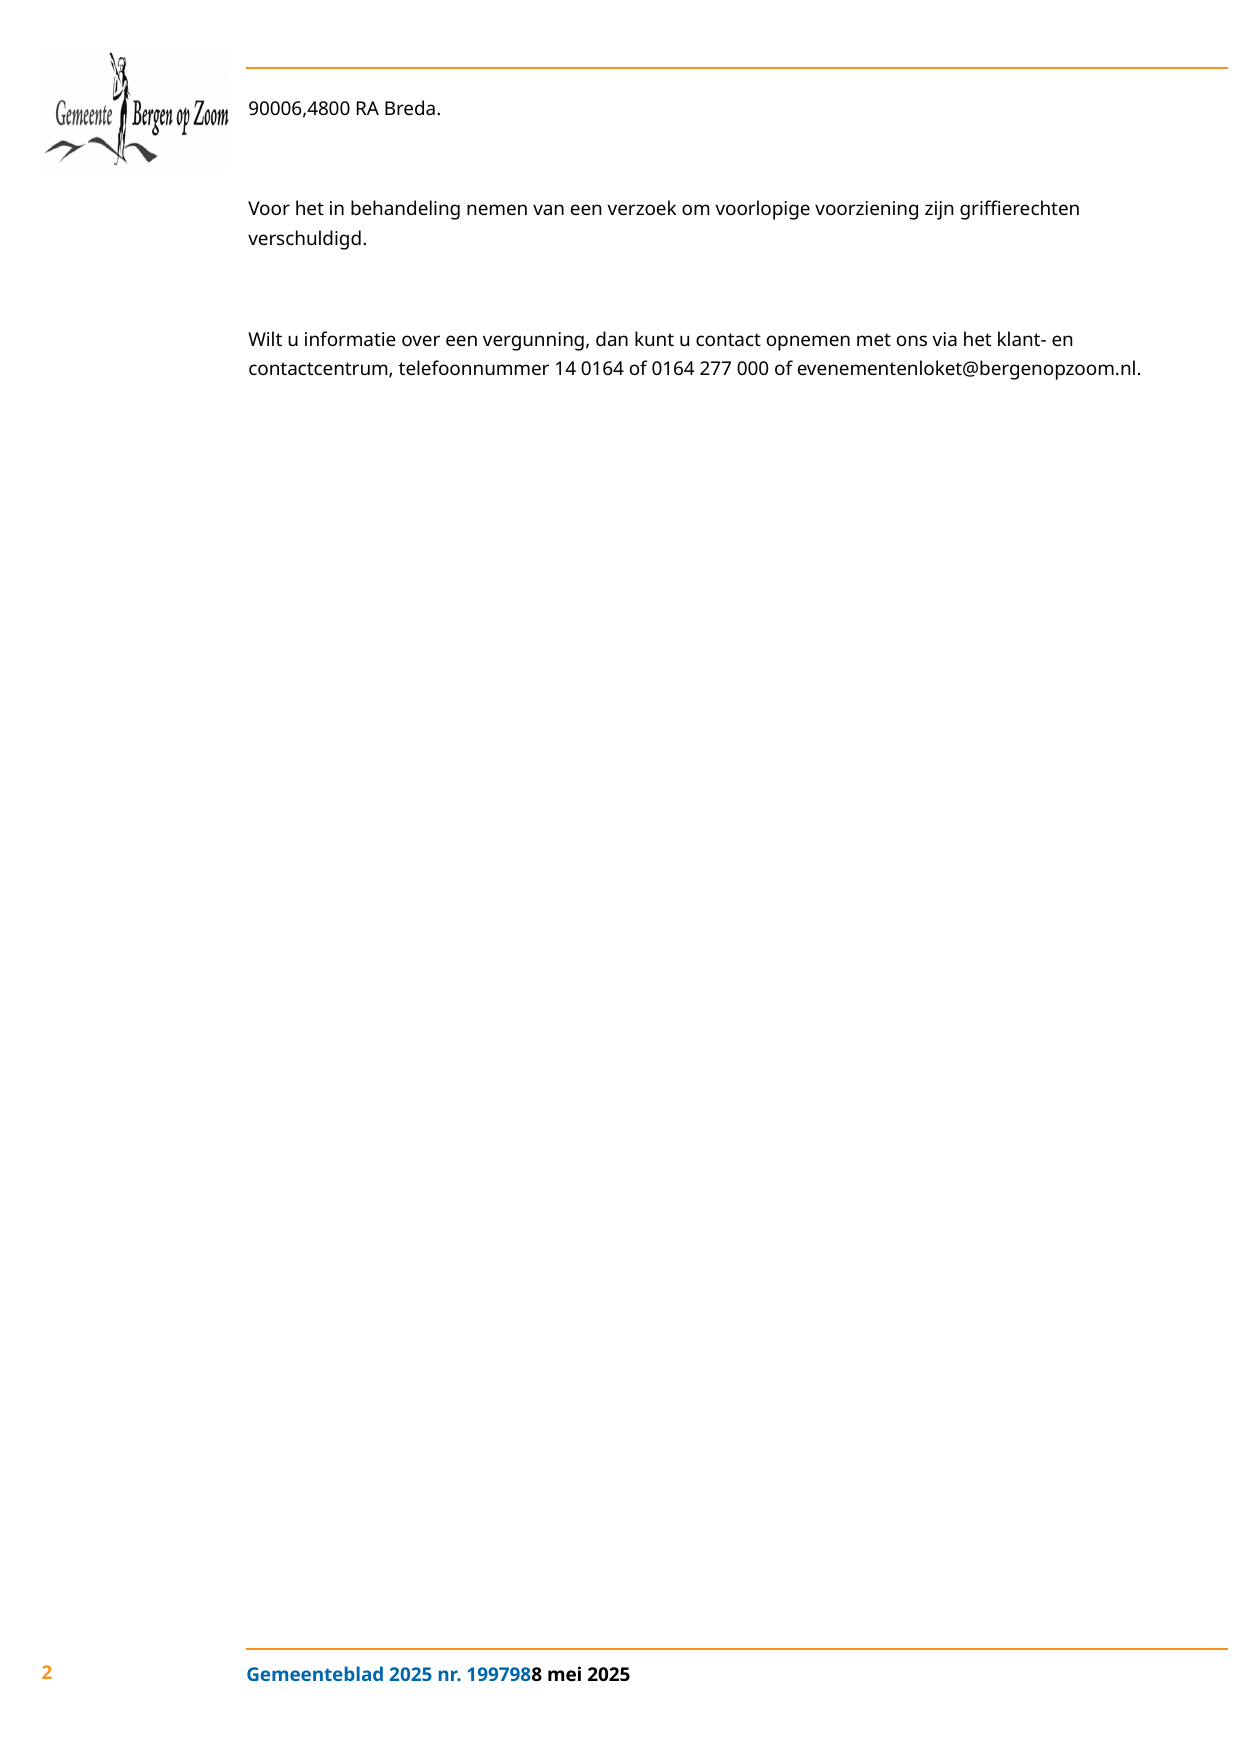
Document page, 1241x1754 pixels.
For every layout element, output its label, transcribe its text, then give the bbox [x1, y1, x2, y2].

picture [41, 47, 231, 172]
text Wilt u informatie over een vergunning, dan kunt u contact opnemen met ons via het klant- en contactcentrum, telefoonnummer 14 0164 of 0164 277 000 of evenementenloket@bergenopzoom.nl. [248, 326, 1152, 381]
text Voor het in behandeling nemen van een verzoek om voorlopige voorziening zijn griffierechten verschuldigd. [248, 196, 1152, 251]
text 90006,4800 RA Breda. [248, 95, 1152, 121]
